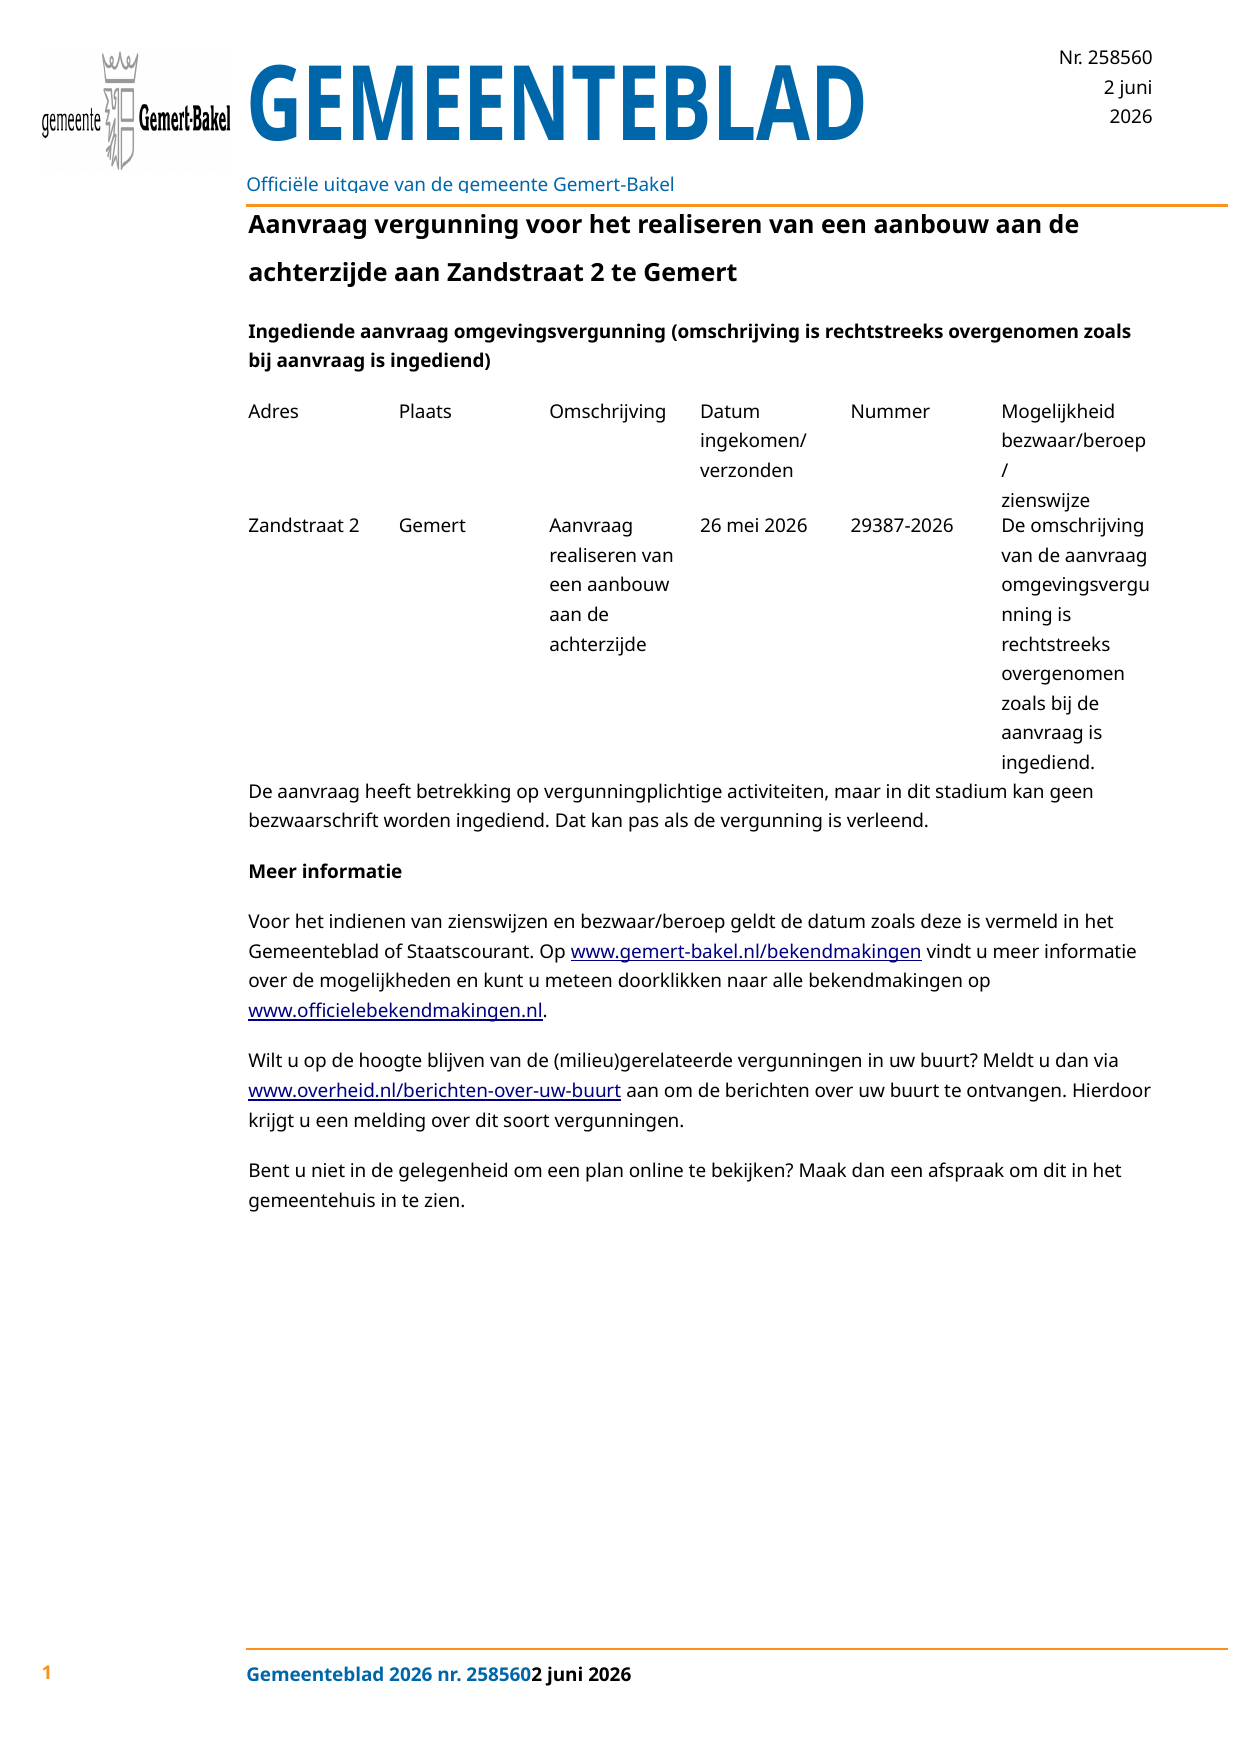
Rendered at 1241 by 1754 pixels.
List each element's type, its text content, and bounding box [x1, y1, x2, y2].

text Wilt u op de hoogte blijven van de (milieu)gerelateerde vergunningen in uw buurt? Meldt u dan via www.overheid.nl/berichten-over-uw-buurt aan om de berichten over uw buurt te ontvangen. Hierdoor krijgt u een melding over dit soort vergunningen. [248, 1048, 1152, 1133]
table_cell Aanvraag realiseren van een aanbouw aan de achterzijde [549, 513, 700, 775]
text Aanvraag vergunning voor het realiseren van een aanbouw aan de achterzijde aan Zandstraat 2 te Gemert [248, 207, 1152, 288]
table_header Datum ingekomen/ verzonden [700, 398, 850, 512]
table_header Plaats [399, 398, 549, 512]
table_header Adres [248, 398, 398, 512]
table_cell De omschrijving van de aanvraag omgevingsvergunning is rechtstreeks overgenomen zoals bij de aanvraag is ingediend. [1001, 513, 1152, 775]
table_cell 29387-2026 [850, 513, 1001, 775]
text Ingediende aanvraag omgevingsvergunning (omschrijving is rechtstreeks overgenomen zoals bij aanvraag is ingediend) [248, 318, 1152, 373]
table_header Omschrijving [549, 398, 700, 512]
text Meer informatie [248, 858, 1152, 884]
table_header Mogelijkheid bezwaar/beroep/ zienswijze [1001, 398, 1152, 512]
table_cell Gemert [399, 513, 549, 775]
text De aanvraag heeft betrekking op vergunningplichtige activiteiten, maar in dit stadium kan geen bezwaarschrift worden ingediend. Dat kan pas als de vergunning is verleend. [248, 778, 1152, 833]
text Bent u niet in de gelegenheid om een plan online te bekijken? Maak dan een afspraak om dit in het gemeentehuis in te zien. [248, 1157, 1152, 1213]
text Voor het indienen van zienswijzen en bezwaar/beroep geldt de datum zoals deze is vermeld in het Gemeenteblad of Staatscourant. Op www.gemert-bakel.nl/bekendmakingen vindt u meer informatie over de mogelijkheden en kunt u meteen doorklikken naar alle bekendmakingen op www.officielebekendmakingen.nl. [248, 908, 1152, 1023]
table_header Nummer [850, 398, 1001, 512]
table_cell 26 mei 2026 [700, 513, 850, 775]
picture [41, 47, 231, 172]
table_cell Zandstraat 2 [248, 513, 398, 775]
